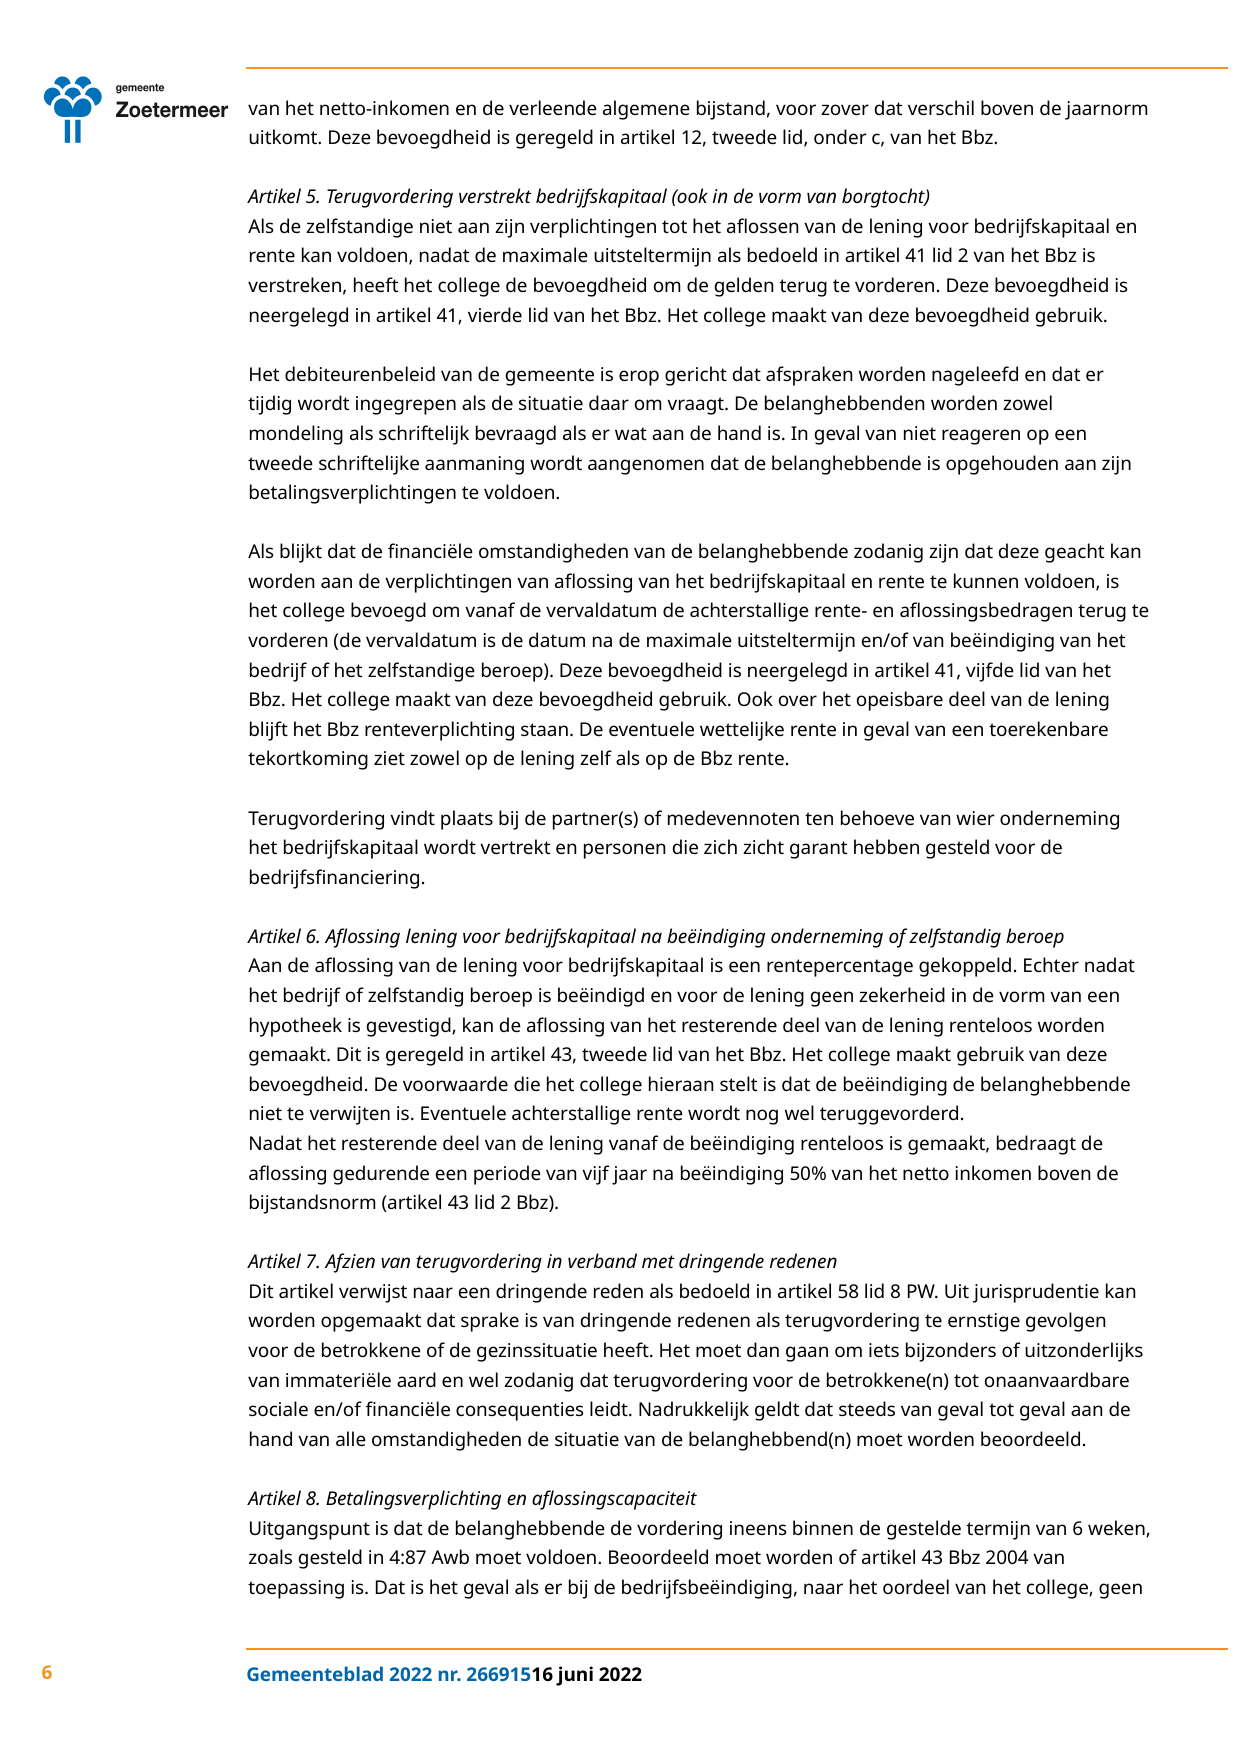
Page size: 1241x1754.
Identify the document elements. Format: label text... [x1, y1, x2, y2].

text Artikel 6. Aflossing lening voor bedrijfskapitaal na beëindiging onderneming of zelfstandig beroep [248, 923, 1152, 949]
text Uitgangspunt is dat de belanghebbende de vordering ineens binnen de gestelde termijn van 6 weken, zoals gesteld in 4:87 Awb moet voldoen. Beoordeeld moet worden of artikel 43 Bbz 2004 van toepassing is. Dat is het geval als er bij de bedrijfsbeëindiging, naar het oordeel van het college, geen [248, 1515, 1152, 1600]
text Terugvordering vindt plaats bij de partner(s) of medevennoten ten behoeve van wier onderneming het bedrijfskapitaal wordt vertrekt en personen die zich zicht garant hebben gesteld voor de bedrijfsfinanciering. [248, 805, 1152, 890]
text Artikel 7. Afzien van terugvordering in verband met dringende redenen [248, 1248, 1152, 1274]
text Artikel 5. Terugvordering verstrekt bedrijfskapitaal (ook in de vorm van borgtocht) [248, 183, 1152, 209]
text van het netto-inkomen en de verleende algemene bijstand, voor zover dat verschil boven de jaarnorm uitkomt. Deze bevoegdheid is geregeld in artikel 12, tweede lid, onder c, van het Bbz. [248, 95, 1152, 150]
text Artikel 8. Betalingsverplichting en aflossingscapaciteit [248, 1485, 1152, 1511]
text Als blijkt dat de financiële omstandigheden van de belanghebbende zodanig zijn dat deze geacht kan worden aan de verplichtingen van aflossing van het bedrijfskapitaal en rente te kunnen voldoen, is het college bevoegd om vanaf de vervaldatum de achterstallige rente- en aflossingsbedragen terug te vorderen (de vervaldatum is de datum na de maximale uitsteltermijn en/of van beëindiging van het bedrijf of het zelfstandige beroep). Deze bevoegdheid is neergelegd in artikel 41, vijfde lid van het Bbz. Het college maakt van deze bevoegdheid gebruik. Ook over het opeisbare deel van de lening blijft het Bbz renteverplichting staan. De eventuele wettelijke rente in geval van een toerekenbare tekortkoming ziet zowel op de lening zelf als op de Bbz rente. [248, 538, 1152, 771]
picture [41, 47, 231, 172]
text Als de zelfstandige niet aan zijn verplichtingen tot het aflossen van de lening voor bedrijfskapitaal en rente kan voldoen, nadat de maximale uitsteltermijn als bedoeld in artikel 41 lid 2 van het Bbz is verstreken, heeft het college de bevoegdheid om de gelden terug te vorderen. Deze bevoegdheid is neergelegd in artikel 41, vierde lid van het Bbz. Het college maakt van deze bevoegdheid gebruik. [248, 213, 1152, 328]
text Aan de aflossing van de lening voor bedrijfskapitaal is een rentepercentage gekoppeld. Echter nadat het bedrijf of zelfstandig beroep is beëindigd en voor de lening geen zekerheid in de vorm van een hypotheek is gevestigd, kan de aflossing van het resterende deel van de lening renteloos worden gemaakt. Dit is geregeld in artikel 43, tweede lid van het Bbz. Het college maakt gebruik van deze bevoegdheid. De voorwaarde die het college hieraan stelt is dat de beëindiging de belanghebbende niet te verwijten is. Eventuele achterstallige rente wordt nog wel teruggevorderd. [248, 953, 1152, 1126]
text Nadat het resterende deel van de lening vanaf de beëindiging renteloos is gemaakt, bedraagt de aflossing gedurende een periode van vijf jaar na beëindiging 50% van het netto inkomen boven de bijstandsnorm (artikel 43 lid 2 Bbz). [248, 1130, 1152, 1215]
text Het debiteurenbeleid van de gemeente is erop gericht dat afspraken worden nageleefd en dat er tijdig wordt ingegrepen als de situatie daar om vraagt. De belanghebbenden worden zowel mondeling als schriftelijk bevraagd als er wat aan de hand is. In geval van niet reageren op een tweede schriftelijke aanmaning wordt aangenomen dat de belanghebbende is opgehouden aan zijn betalingsverplichtingen te voldoen. [248, 361, 1152, 505]
text Dit artikel verwijst naar een dringende reden als bedoeld in artikel 58 lid 8 PW. Uit jurisprudentie kan worden opgemaakt dat sprake is van dringende redenen als terugvordering te ernstige gevolgen voor de betrokkene of de gezinssituatie heeft. Het moet dan gaan om iets bijzonders of uitzonderlijks van immateriële aard en wel zodanig dat terugvordering voor de betrokkene(n) tot onaanvaardbare sociale en/of financiële consequenties leidt. Nadrukkelijk geldt dat steeds van geval tot geval aan de hand van alle omstandigheden de situatie van de belanghebbend(n) moet worden beoordeeld. [248, 1278, 1152, 1452]
